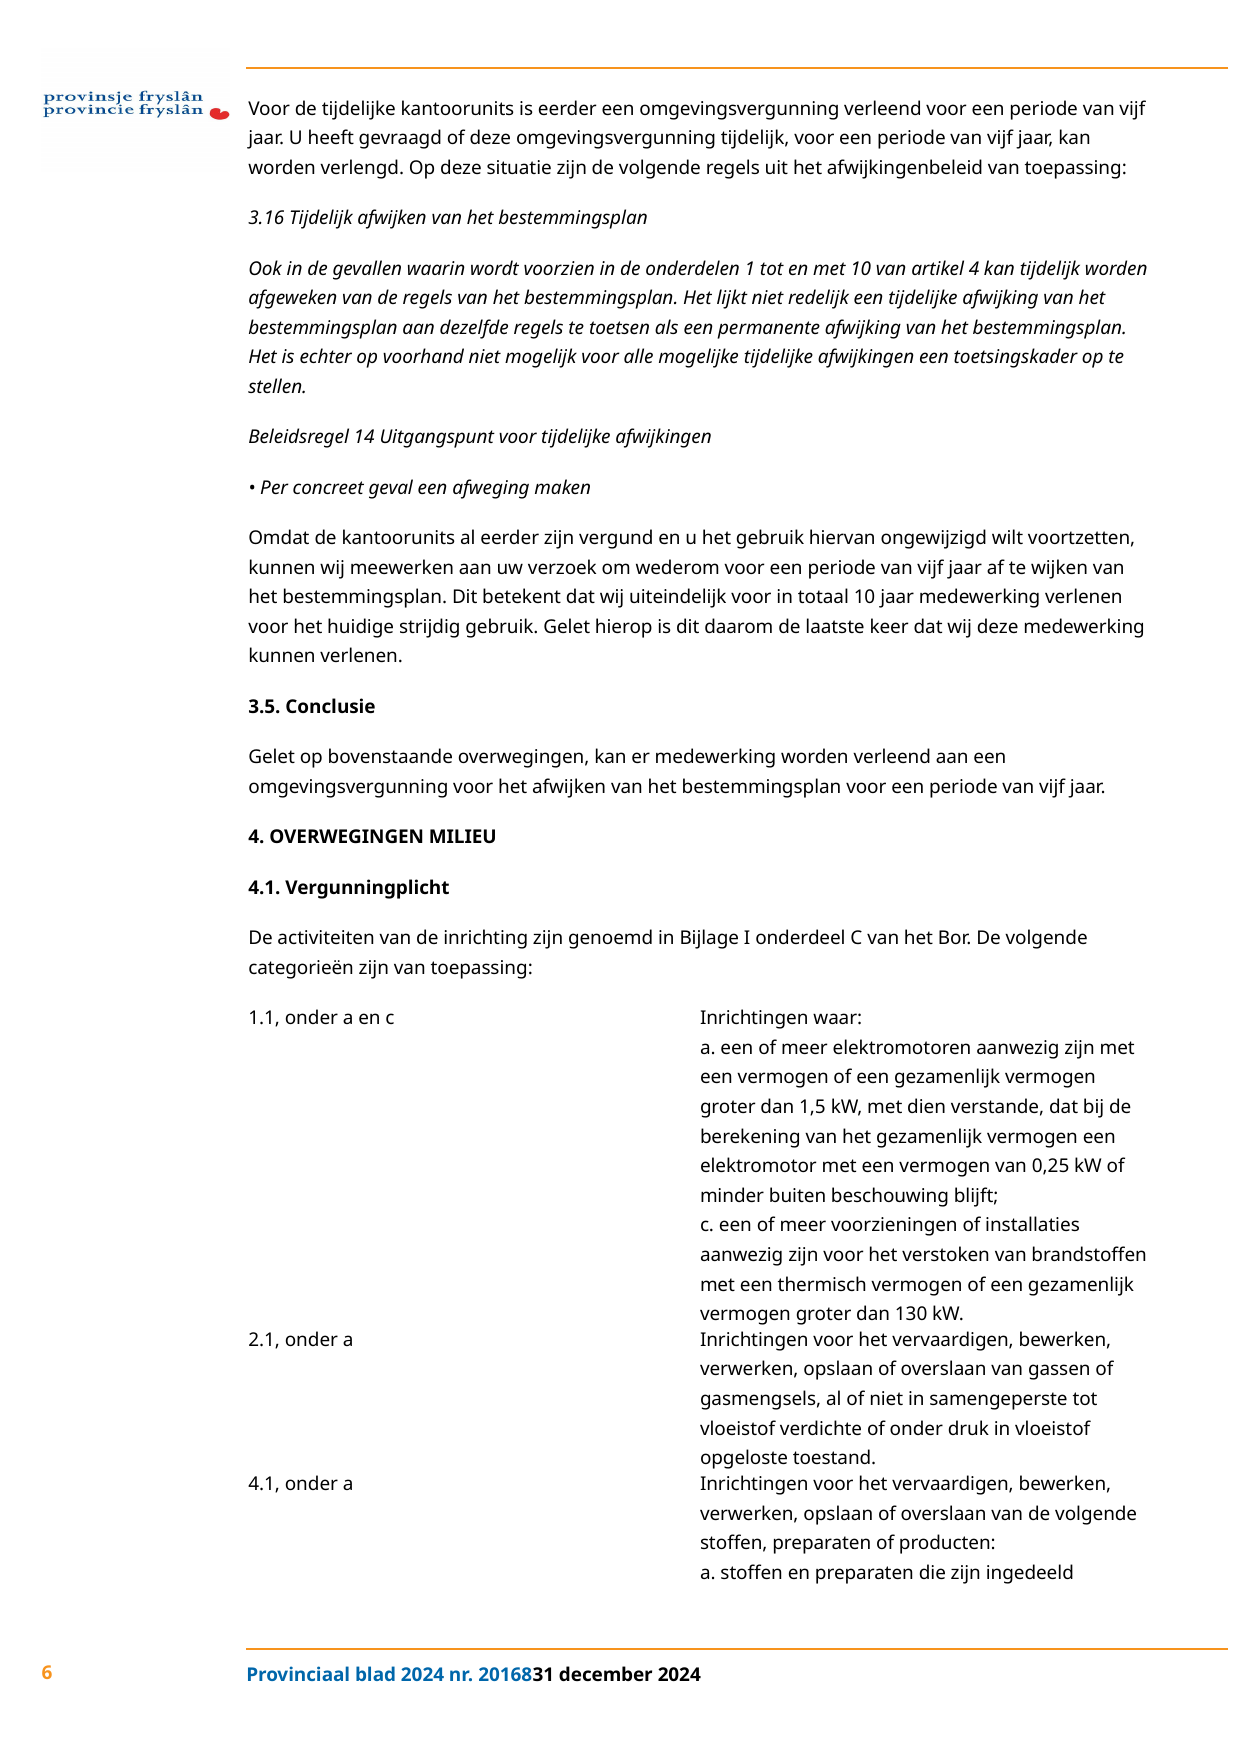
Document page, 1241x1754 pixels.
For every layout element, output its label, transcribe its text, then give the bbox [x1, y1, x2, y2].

text Omdat de kantoorunits al eerder zijn vergund en u het gebruik hiervan ongewijzigd wilt voortzetten, kunnen wij meewerken aan uw verzoek om wederom voor een periode van vijf jaar af te wijken van het bestemmingsplan. Dit betekent dat wij uiteindelijk voor in totaal 10 jaar medewerking verlenen voor het huidige strijdig gebruik. Gelet hierop is dit daarom de laatste keer dat wij deze medewerking kunnen verlenen. [248, 524, 1152, 668]
table_cell Inrichtingen voor het vervaardigen, bewerken, verwerken, opslaan of overslaan van gassen of gasmengsels, al of niet in samengeperste tot vloeistof verdichte of onder druk in vloeistof opgeloste toestand. [700, 1326, 1152, 1470]
table_cell 2.1, onder a [248, 1326, 700, 1470]
text 4.1. Vergunningplicht [248, 874, 1152, 900]
text 3.16 Tijdelijk afwijken van het bestemmingsplan [248, 204, 1152, 230]
text De activiteiten van de inrichting zijn genoemd in Bijlage I onderdeel C van het Bor. De volgende categorieën zijn van toepassing: [248, 924, 1152, 980]
table_header Inrichtingen waar: a. een of meer elektromotoren aanwezig zijn met een vermogen of een gezamenlijk vermogen groter dan 1,5 kW, met dien verstande, dat bij de berekening van het gezamenlijk vermogen een elektromotor met een vermogen van 0,25 kW of minder buiten beschouwing blijft; c. een of meer voorzieningen of installaties aanwezig zijn voor het verstoken van brandstoffen met een thermisch vermogen of een gezamenlijk vermogen groter dan 130 kW. [700, 1005, 1152, 1326]
text • Per concreet geval een afweging maken [248, 474, 1152, 500]
table_cell 4.1, onder a [248, 1470, 700, 1584]
text Voor de tijdelijke kantoorunits is eerder een omgevingsvergunning verleend voor een periode van vijf jaar. U heeft gevraagd of deze omgevingsvergunning tijdelijk, voor een periode van vijf jaar, kan worden verlengd. Op deze situatie zijn de volgende regels uit het afwijkingenbeleid van toepassing: [248, 95, 1152, 180]
text Ook in de gevallen waarin wordt voorzien in de onderdelen 1 tot en met 10 van artikel 4 kan tijdelijk worden afgeweken van de regels van het bestemmingsplan. Het lijkt niet redelijk een tijdelijke afwijking van het bestemmingsplan aan dezelfde regels te toetsen als een permanente afwijking van het bestemmingsplan. Het is echter op voorhand niet mogelijk voor alle mogelijke tijdelijke afwijkingen een toetsingskader op te stellen. [248, 255, 1152, 399]
text Gelet op bovenstaande overwegingen, kan er medewerking worden verleend aan een omgevingsvergunning voor het afwijken van het bestemmingsplan voor een periode van vijf jaar. [248, 743, 1152, 799]
table_cell Inrichtingen voor het vervaardigen, bewerken, verwerken, opslaan of overslaan van de volgende stoffen, preparaten of producten: a. stoffen en preparaten die zijn ingedeeld [700, 1470, 1152, 1584]
text Beleidsregel 14 Uitgangspunt voor tijdelijke afwijkingen [248, 423, 1152, 449]
text 3.5. Conclusie [248, 693, 1152, 719]
text 4. OVERWEGINGEN MILIEU [248, 823, 1152, 849]
table_header 1.1, onder a en c [248, 1005, 700, 1326]
picture [41, 47, 231, 172]
